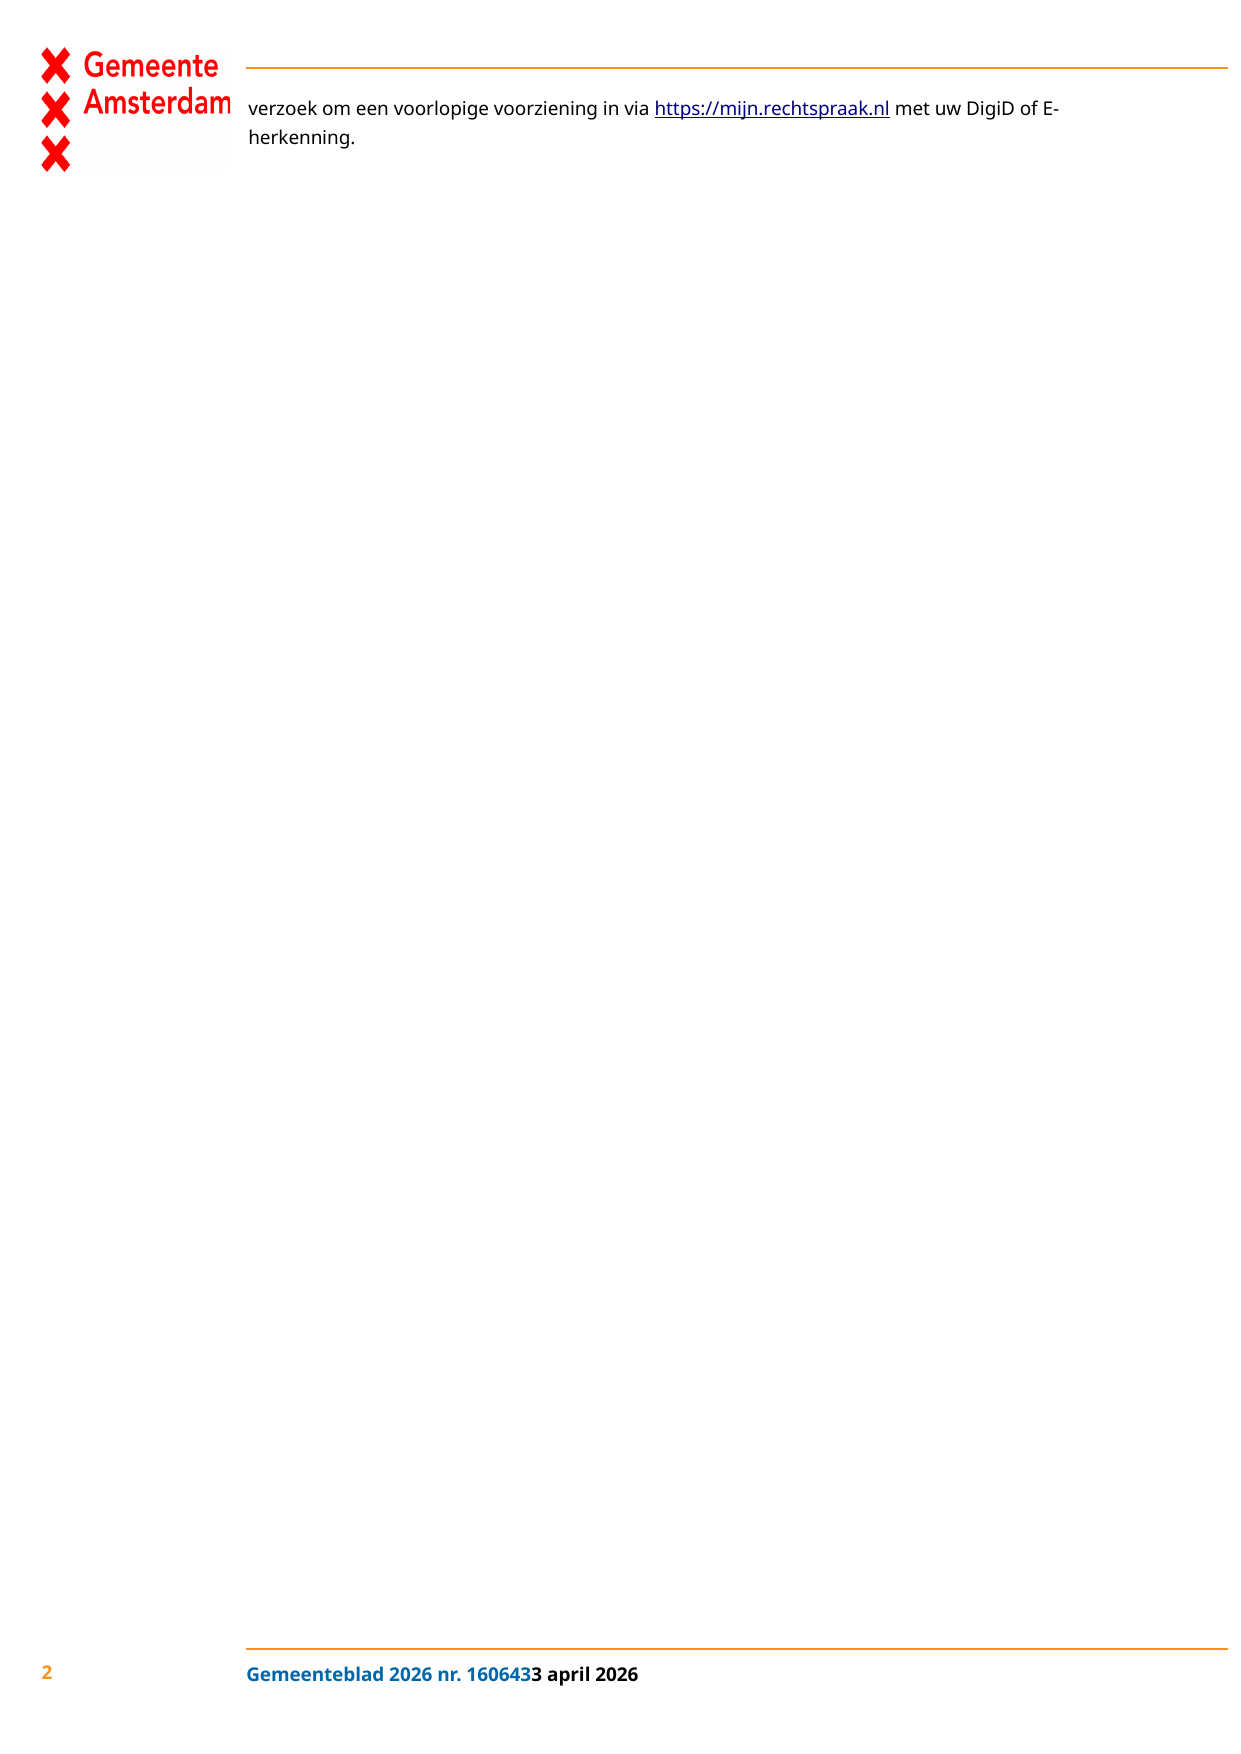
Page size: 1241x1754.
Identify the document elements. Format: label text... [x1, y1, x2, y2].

picture [41, 47, 231, 172]
text verzoek om een voorlopige voorziening in via https://mijn.rechtspraak.nl met uw DigiD of E-herkenning. [248, 95, 1152, 150]
